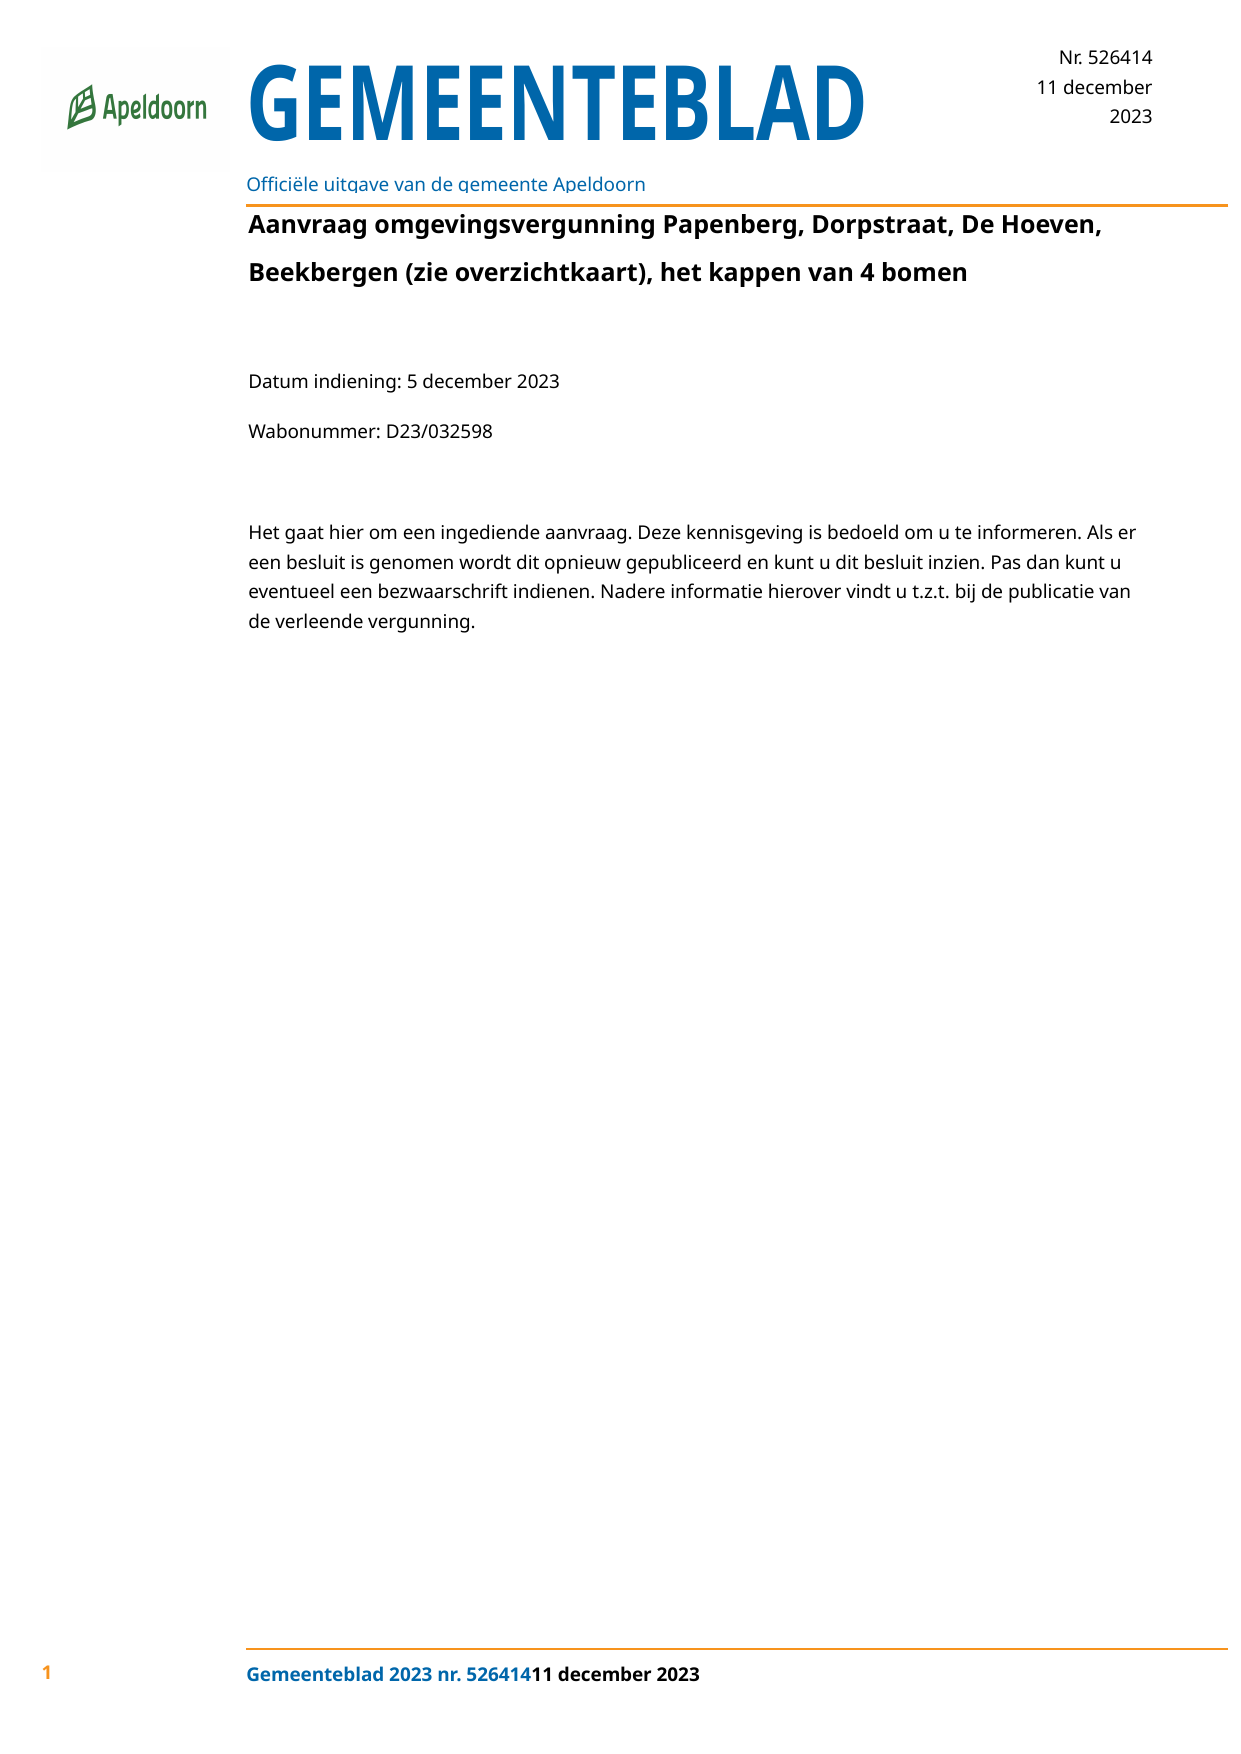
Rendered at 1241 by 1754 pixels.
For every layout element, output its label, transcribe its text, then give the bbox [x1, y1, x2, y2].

picture [41, 47, 231, 172]
text Datum indiening: 5 december 2023 [248, 368, 1152, 394]
text Het gaat hier om een ingediende aanvraag. Deze kennisgeving is bedoeld om u te informeren. Als er een besluit is genomen wordt dit opnieuw gepubliceerd en kunt u dit besluit inzien. Pas dan kunt u eventueel een bezwaarschrift indienen. Nadere informatie hierover vindt u t.z.t. bij de publicatie van de verleende vergunning. [248, 519, 1152, 634]
text Wabonummer: D23/032598 [248, 419, 1152, 444]
text Aanvraag omgevingsvergunning Papenberg, Dorpstraat, De Hoeven, Beekbergen (zie overzichtkaart), het kappen van 4 bomen [248, 207, 1152, 288]
